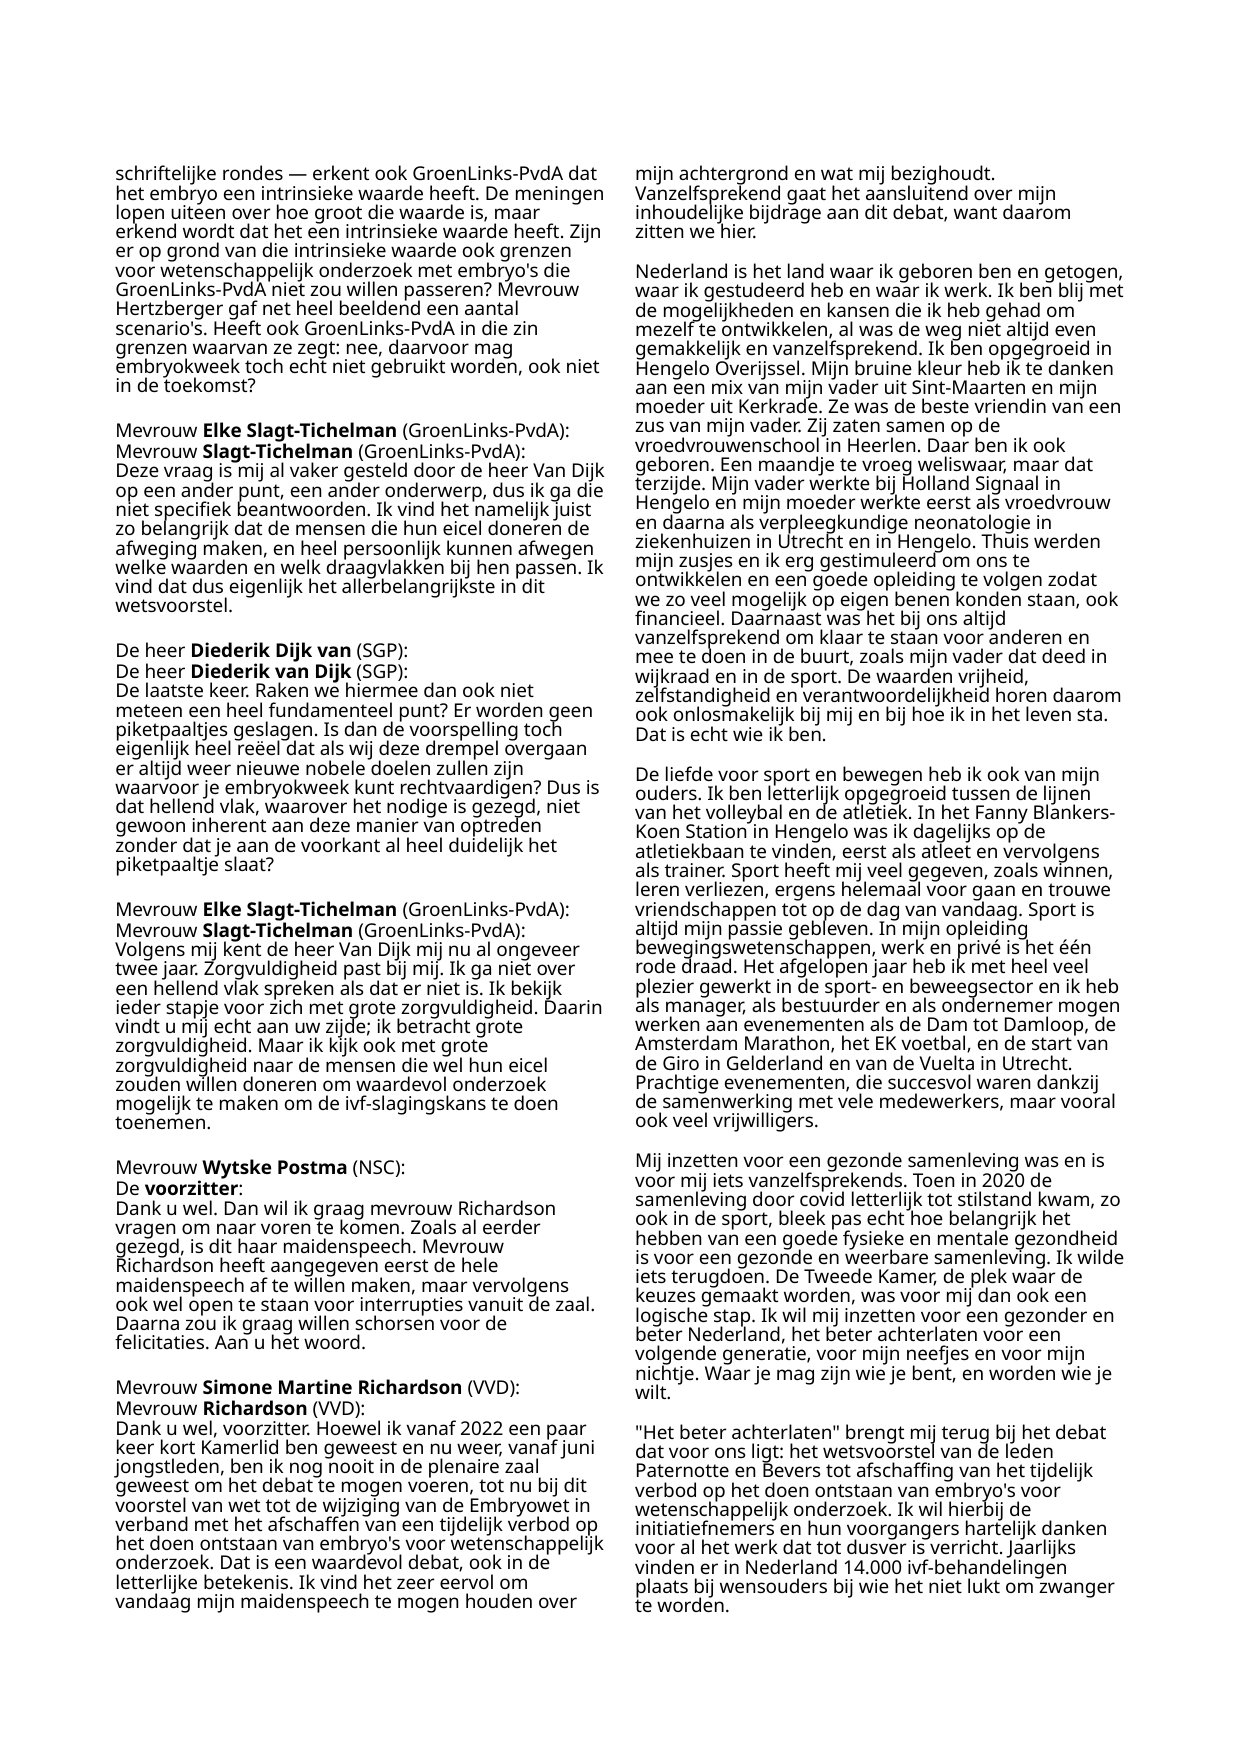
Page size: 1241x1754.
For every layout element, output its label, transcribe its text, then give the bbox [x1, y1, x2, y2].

text Mevrouw Richardson (VVD): [115, 1400, 605, 1419]
text Mevrouw Elke Slagt-Tichelman (GroenLinks-PvdA): [115, 417, 605, 443]
text De liefde voor sport en bewegen heb ik ook van mijn ouders. Ik ben letterlijk opgegroeid tussen de lijnen van het volleybal en de atletiek. In het Fanny Blankers-Koen Station in Hengelo was ik dagelijks op de atletiekbaan te vinden, eerst als atleet en vervolgens als trainer. Sport heeft mij veel gegeven, zoals winnen, leren verliezen, ergens helemaal voor gaan en trouwe vriendschappen tot op de dag van vandaag. Sport is altijd mijn passie gebleven. In mijn opleiding bewegingswetenschappen, werk en privé is het één rode draad. Het afgelopen jaar heb ik met heel veel plezier gewerkt in de sport- en beweegsector en ik heb als manager, als bestuurder en als ondernemer mogen werken aan evenementen als de Dam tot Damloop, de Amsterdam Marathon, het EK voetbal, en de start van de Giro in Gelderland en van de Vuelta in Utrecht. Prachtige evenementen, die succesvol waren dankzij de samenwerking met vele medewerkers, maar vooral ook veel vrijwilligers. [635, 766, 1125, 1132]
text Mevrouw Simone Martine Richardson (VVD): [115, 1374, 605, 1400]
text schriftelijke rondes — erkent ook GroenLinks-PvdA dat het embryo een intrinsieke waarde heeft. De meningen lopen uiteen over hoe groot die waarde is, maar erkend wordt dat het een intrinsieke waarde heeft. Zijn er op grond van die intrinsieke waarde ook grenzen voor wetenschappelijk onderzoek met embryo's die GroenLinks-PvdA niet zou willen passeren? Mevrouw Hertzberger gaf net heel beeldend een aantal scenario's. Heeft ook GroenLinks-PvdA in die zin grenzen waarvan ze zegt: nee, daarvoor mag embryokweek toch echt niet gebruikt worden, ook niet in de toekomst? [115, 165, 605, 397]
text De heer Diederik van Dijk (SGP): [115, 663, 605, 682]
text Dank u wel, voorzitter. Hoewel ik vanaf 2022 een paar keer kort Kamerlid ben geweest en nu weer, vanaf juni jongstleden, ben ik nog nooit in de plenaire zaal geweest om het debat te mogen voeren, tot nu bij dit voorstel van wet tot de wijziging van de Embryowet in verband met het afschaffen van een tijdelijk verbod op het doen ontstaan van embryo's voor wetenschappelijk onderzoek. Dat is een waardevol debat, ook in de letterlijke betekenis. Ik vind het zeer eervol om vandaag mijn maidenspeech te mogen houden over [115, 1419, 605, 1612]
text Mij inzetten voor een gezonde samenleving was en is voor mij iets vanzelfsprekends. Toen in 2020 de samenleving door covid letterlijk tot stilstand kwam, zo ook in de sport, bleek pas echt hoe belangrijk het hebben van een goede fysieke en mentale gezondheid is voor een gezonde en weerbare samenleving. Ik wilde iets terugdoen. De Tweede Kamer, de plek waar de keuzes gemaakt worden, was voor mij dan ook een logische stap. Ik wil mij inzetten voor een gezonder en beter Nederland, het beter achterlaten voor een volgende generatie, voor mijn neefjes en voor mijn nichtje. Waar je mag zijn wie je bent, en worden wie je wilt. [635, 1152, 1125, 1403]
text De voorzitter: [115, 1180, 605, 1199]
text De heer Diederik Dijk van (SGP): [115, 637, 605, 663]
text Nederland is het land waar ik geboren ben en getogen, waar ik gestudeerd heb en waar ik werk. Ik ben blij met de mogelijkheden en kansen die ik heb gehad om mezelf te ontwikkelen, al was de weg niet altijd even gemakkelijk en vanzelfsprekend. Ik ben opgegroeid in Hengelo Overijssel. Mijn bruine kleur heb ik te danken aan een mix van mijn vader uit Sint-Maarten en mijn moeder uit Kerkrade. Ze was de beste vriendin van een zus van mijn vader. Zij zaten samen op de vroedvrouwenschool in Heerlen. Daar ben ik ook geboren. Een maandje te vroeg weliswaar, maar dat terzijde. Mijn vader werkte bij Holland Signaal in Hengelo en mijn moeder werkte eerst als vroedvrouw en daarna als verpleegkundige neonatologie in ziekenhuizen in Utrecht en in Hengelo. Thuis werden mijn zusjes en ik erg gestimuleerd om ons te ontwikkelen en een goede opleiding te volgen zodat we zo veel mogelijk op eigen benen konden staan, ook financieel. Daarnaast was het bij ons altijd vanzelfsprekend om klaar te staan voor anderen en mee te doen in de buurt, zoals mijn vader dat deed in wijkraad en in de sport. De waarden vrijheid, zelfstandigheid en verantwoordelijkheid horen daarom ook onlosmakelijk bij mij en bij hoe ik in het leven sta. Dat is echt wie ik ben. [635, 263, 1125, 745]
text Volgens mij kent de heer Van Dijk mij nu al ongeveer twee jaar. Zorgvuldigheid past bij mij. Ik ga niet over een hellend vlak spreken als dat er niet is. Ik bekijk ieder stapje voor zich met grote zorgvuldigheid. Daarin vindt u mij echt aan uw zijde; ik betracht grote zorgvuldigheid. Maar ik kijk ook met grote zorgvuldigheid naar de mensen die wel hun eicel zouden willen doneren om waardevol onderzoek mogelijk te maken om de ivf-slagingskans te doen toenemen. [115, 941, 605, 1134]
text Mevrouw Wytske Postma (NSC): [115, 1154, 605, 1180]
text Dank u wel. Dan wil ik graag mevrouw Richardson vragen om naar voren te komen. Zoals al eerder gezegd, is dit haar maidenspeech. Mevrouw Richardson heeft aangegeven eerst de hele maidenspeech af te willen maken, maar vervolgens ook wel open te staan voor interrupties vanuit de zaal. Daarna zou ik graag willen schorsen voor de felicitaties. Aan u het woord. [115, 1199, 605, 1354]
text mijn achtergrond en wat mij bezighoudt. Vanzelfsprekend gaat het aansluitend over mijn inhoudelijke bijdrage aan dit debat, want daarom zitten we hier. [635, 165, 1125, 242]
text Mevrouw Slagt-Tichelman (GroenLinks-PvdA): [115, 922, 605, 941]
text "Het beter achterlaten" brengt mij terug bij het debat dat voor ons ligt: het wetsvoorstel van de leden Paternotte en Bevers tot afschaffing van het tijdelijk verbod op het doen ontstaan van embryo's voor wetenschappelijk onderzoek. Ik wil hierbij de initiatiefnemers en hun voorgangers hartelijk danken voor al het werk dat tot dusver is verricht. Jaarlijks vinden er in Nederland 14.000 ivf-behandelingen plaats bij wensouders bij wie het niet lukt om zwanger te worden. [635, 1424, 1125, 1616]
text De laatste keer. Raken we hiermee dan ook niet meteen een heel fundamenteel punt? Er worden geen piketpaaltjes geslagen. Is dan de voorspelling toch eigenlijk heel reëel dat als wij deze drempel overgaan er altijd weer nieuwe nobele doelen zullen zijn waarvoor je embryokweek kunt rechtvaardigen? Dus is dat hellend vlak, waarover het nodige is gezegd, niet gewoon inherent aan deze manier van optreden zonder dat je aan de voorkant al heel duidelijk het piketpaaltje slaat? [115, 682, 605, 875]
text Mevrouw Slagt-Tichelman (GroenLinks-PvdA): [115, 443, 605, 462]
text Mevrouw Elke Slagt-Tichelman (GroenLinks-PvdA): [115, 896, 605, 922]
text Deze vraag is mij al vaker gesteld door de heer Van Dijk op een ander punt, een ander onderwerp, dus ik ga die niet specifiek beantwoorden. Ik vind het namelijk juist zo belangrijk dat de mensen die hun eicel doneren de afweging maken, en heel persoonlijk kunnen afwegen welke waarden en welk draagvlakken bij hen passen. Ik vind dat dus eigenlijk het allerbelangrijkste in dit wetsvoorstel. [115, 462, 605, 617]
